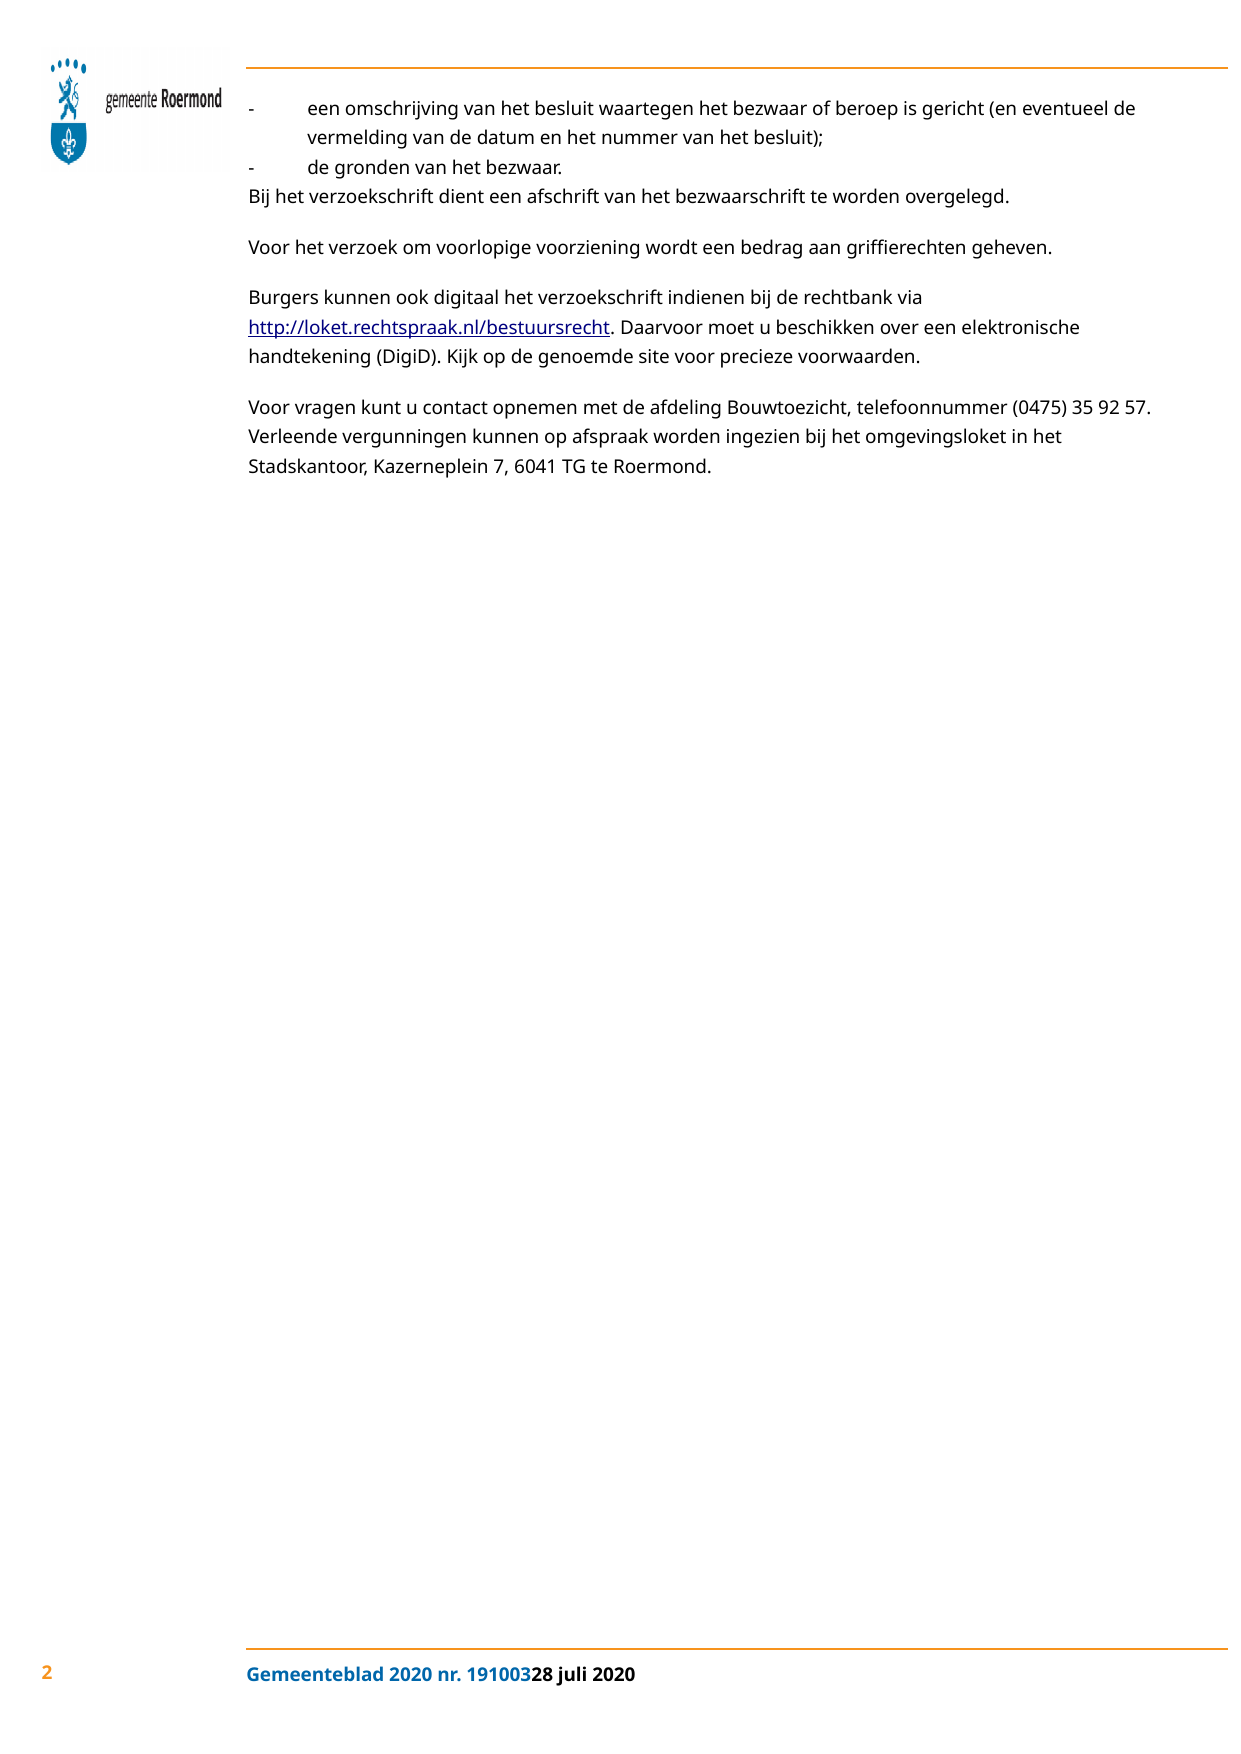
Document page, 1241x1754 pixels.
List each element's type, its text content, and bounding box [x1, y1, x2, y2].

picture [41, 47, 231, 172]
text Burgers kunnen ook digitaal het verzoekschrift indienen bij de rechtbank via http://loket.rechtspraak.nl/bestuursrecht. Daarvoor moet u beschikken over een elektronische handtekening (DigiD). Kijk op de genoemde site voor precieze voorwaarden. [248, 284, 1152, 369]
text Bij het verzoekschrift dient een afschrift van het bezwaarschrift te worden overgelegd. [248, 183, 1152, 209]
text Voor vragen kunt u contact opnemen met de afdeling Bouwtoezicht, telefoonnummer (0475) 35 92 57. Verleende vergunningen kunnen op afspraak worden ingezien bij het omgevingsloket in het Stadskantoor, Kazerneplein 7, 6041 TG te Roermond. [248, 394, 1152, 479]
text Voor het verzoek om voorlopige voorziening wordt een bedrag aan griffierechten geheven. [248, 234, 1152, 260]
list een omschrijving van het besluit waartegen het bezwaar of beroep is gericht (en eventueel de vermelding van de datum en het nummer van het besluit); [248, 95, 1152, 150]
list de gronden van het bezwaar. [248, 154, 1152, 180]
